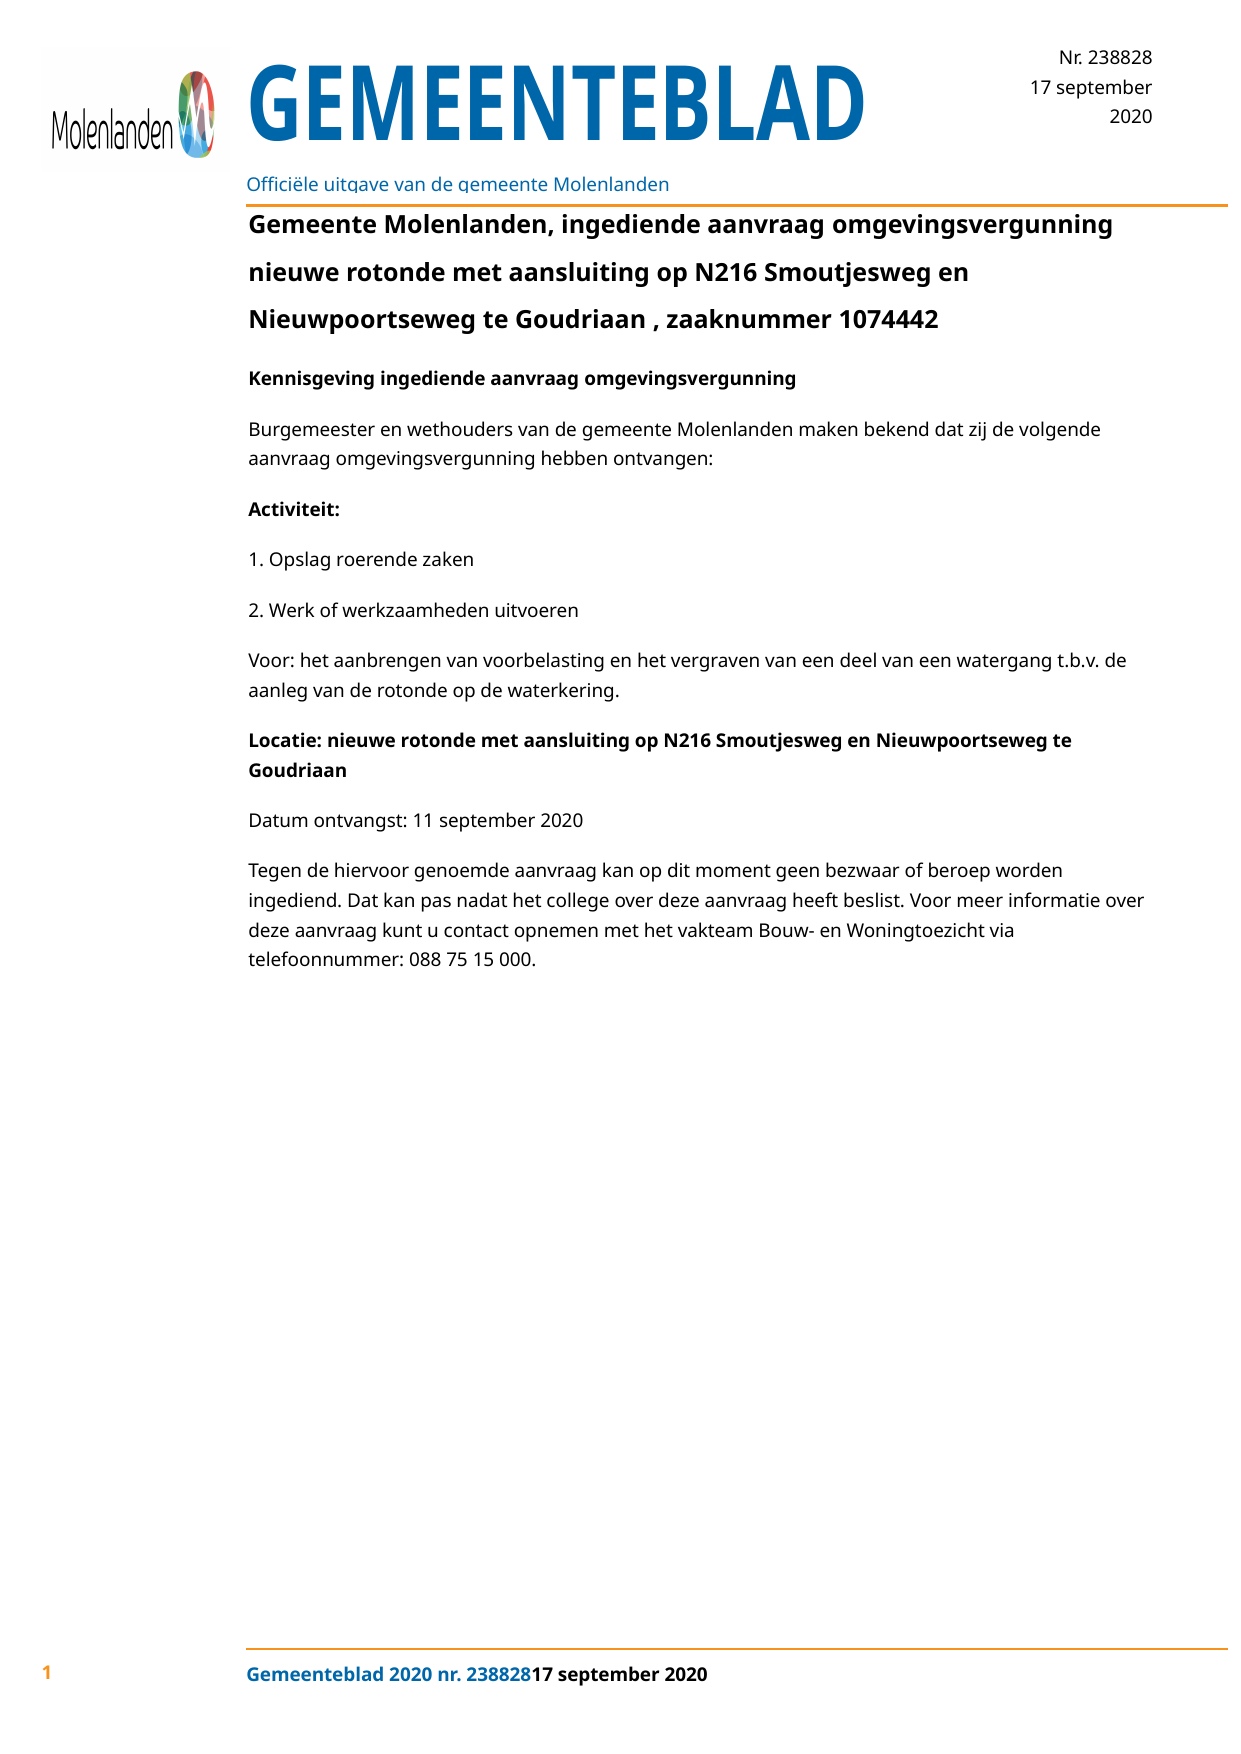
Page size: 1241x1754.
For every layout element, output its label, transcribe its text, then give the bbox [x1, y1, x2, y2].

text Burgemeester en wethouders van de gemeente Molenlanden maken bekend dat zij de volgende aanvraag omgevingsvergunning hebben ontvangen: [248, 416, 1152, 471]
text Datum ontvangst: 11 september 2020 [248, 807, 1152, 833]
text Gemeente Molenlanden, ingediende aanvraag omgevingsvergunning nieuwe rotonde met aansluiting op N216 Smoutjesweg en Nieuwpoortseweg te Goudriaan , zaaknummer 1074442 [248, 207, 1152, 336]
picture [41, 47, 231, 172]
text Activiteit: [248, 496, 1152, 522]
text Locatie: nieuwe rotonde met aansluiting op N216 Smoutjesweg en Nieuwpoortseweg te Goudriaan [248, 727, 1152, 782]
text 2. Werk of werkzaamheden uitvoeren [248, 597, 1152, 622]
text Tegen de hiervoor genoemde aanvraag kan op dit moment geen bezwaar of beroep worden ingediend. Dat kan pas nadat het college over deze aanvraag heeft beslist. Voor meer informatie over deze aanvraag kunt u contact opnemen met het vakteam Bouw- en Woningtoezicht via telefoonnummer: 088 75 15 000. [248, 858, 1152, 972]
text 1. Opslag roerende zaken [248, 546, 1152, 572]
text Voor: het aanbrengen van voorbelasting en het vergraven van een deel van een watergang t.b.v. de aanleg van de rotonde op de waterkering. [248, 647, 1152, 702]
text Kennisgeving ingediende aanvraag omgevingsvergunning [248, 366, 1152, 391]
